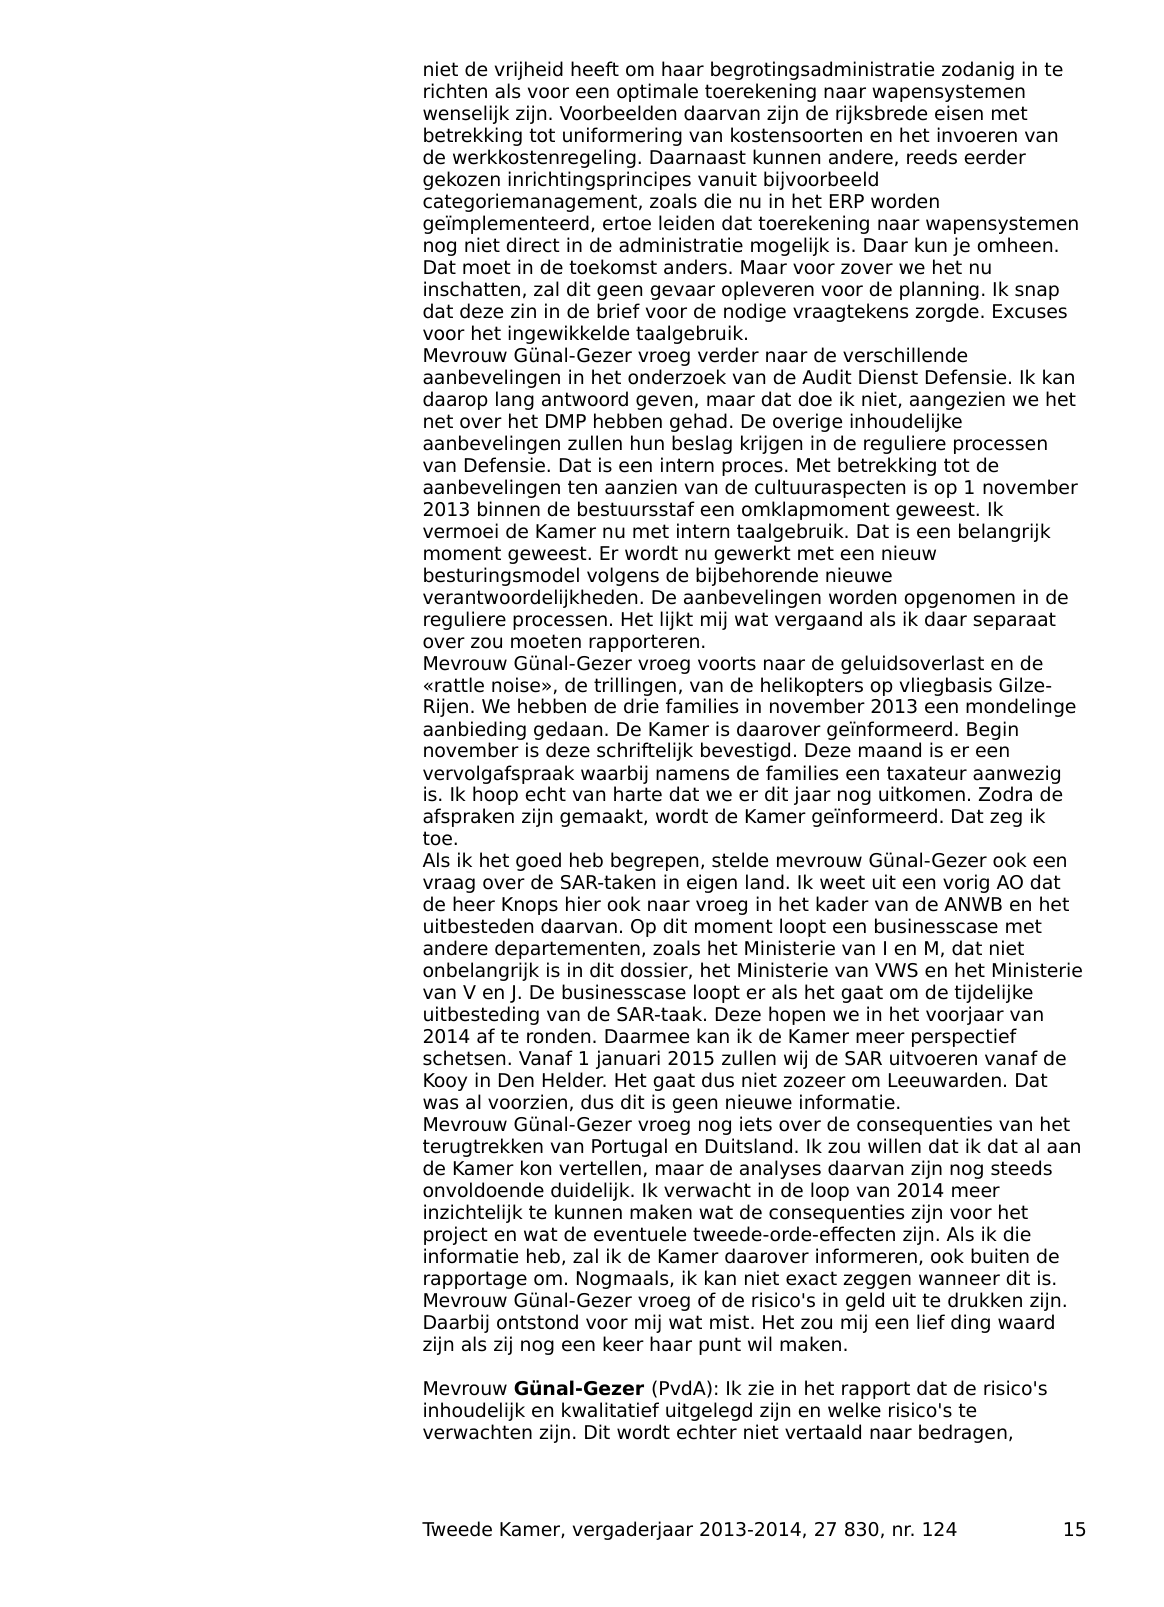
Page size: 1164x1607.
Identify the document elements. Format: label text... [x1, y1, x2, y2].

text niet de vrijheid heeft om haar begrotingsadministratie zodanig in te richten als voor een optimale toerekening naar wapensystemen wenselijk zijn. Voorbeelden daarvan zijn de rijksbrede eisen met betrekking tot uniformering van kostensoorten en het invoeren van de werkkostenregeling. Daarnaast kunnen andere, reeds eerder gekozen inrichtingsprincipes vanuit bijvoorbeeld categoriemanagement, zoals die nu in het ERP worden geïmplementeerd, ertoe leiden dat toerekening naar wapensystemen nog niet direct in de administratie mogelijk is. Daar kun je omheen. Dat moet in de toekomst anders. Maar voor zover we het nu inschatten, zal dit geen gevaar opleveren voor de planning. Ik snap dat deze zin in de brief voor de nodige vraagtekens zorgde. Excuses voor het ingewikkelde taalgebruik. [422, 59, 1087, 345]
text Mevrouw Günal-Gezer (PvdA): Ik zie in het rapport dat de risico's inhoudelijk en kwalitatief uitgelegd zijn en welke risico's te verwachten zijn. Dit wordt echter niet vertaald naar bedragen, [422, 1378, 1087, 1444]
text Mevrouw Günal-Gezer vroeg nog iets over de consequenties van het terugtrekken van Portugal en Duitsland. Ik zou willen dat ik dat al aan de Kamer kon vertellen, maar de analyses daarvan zijn nog steeds onvoldoende duidelijk. Ik verwacht in de loop van 2014 meer inzichtelijk te kunnen maken wat de consequenties zijn voor het project en wat de eventuele tweede-orde-effecten zijn. Als ik die informatie heb, zal ik de Kamer daarover informeren, ook buiten de rapportage om. Nogmaals, ik kan niet exact zeggen wanneer dit is. [422, 1114, 1087, 1290]
text Mevrouw Günal-Gezer vroeg voorts naar de geluidsoverlast en de «rattle noise», de trillingen, van de helikopters op vliegbasis Gilze-Rijen. We hebben de drie families in november 2013 een mondelinge aanbieding gedaan. De Kamer is daarover geïnformeerd. Begin november is deze schriftelijk bevestigd. Deze maand is er een vervolgafspraak waarbij namens de families een taxateur aanwezig is. Ik hoop echt van harte dat we er dit jaar nog uitkomen. Zodra de afspraken zijn gemaakt, wordt de Kamer geïnformeerd. Dat zeg ik toe. [422, 652, 1087, 850]
text Mevrouw Günal-Gezer vroeg verder naar de verschillende aanbevelingen in het onderzoek van de Audit Dienst Defensie. Ik kan daarop lang antwoord geven, maar dat doe ik niet, aangezien we het net over het DMP hebben gehad. De overige inhoudelijke aanbevelingen zullen hun beslag krijgen in de reguliere processen van Defensie. Dat is een intern proces. Met betrekking tot de aanbevelingen ten aanzien van de cultuuraspecten is op 1 november 2013 binnen de bestuursstaf een omklapmoment geweest. Ik vermoei de Kamer nu met intern taalgebruik. Dat is een belangrijk moment geweest. Er wordt nu gewerkt met een nieuw besturingsmodel volgens de bijbehorende nieuwe verantwoordelijkheden. De aanbevelingen worden opgenomen in de reguliere processen. Het lijkt mij wat vergaand als ik daar separaat over zou moeten rapporteren. [422, 345, 1087, 652]
text Mevrouw Günal-Gezer vroeg of de risico's in geld uit te drukken zijn. Daarbij ontstond voor mij wat mist. Het zou mij een lief ding waard zijn als zij nog een keer haar punt wil maken. [422, 1290, 1087, 1356]
text Als ik het goed heb begrepen, stelde mevrouw Günal-Gezer ook een vraag over de SAR-taken in eigen land. Ik weet uit een vorig AO dat de heer Knops hier ook naar vroeg in het kader van de ANWB en het uitbesteden daarvan. Op dit moment loopt een businesscase met andere departementen, zoals het Ministerie van I en M, dat niet onbelangrijk is in dit dossier, het Ministerie van VWS en het Ministerie van V en J. De businesscase loopt er als het gaat om de tijdelijke uitbesteding van de SAR-taak. Deze hopen we in het voorjaar van 2014 af te ronden. Daarmee kan ik de Kamer meer perspectief schetsen. Vanaf 1 januari 2015 zullen wij de SAR uitvoeren vanaf de Kooy in Den Helder. Het gaat dus niet zozeer om Leeuwarden. Dat was al voorzien, dus dit is geen nieuwe informatie. [422, 850, 1087, 1114]
